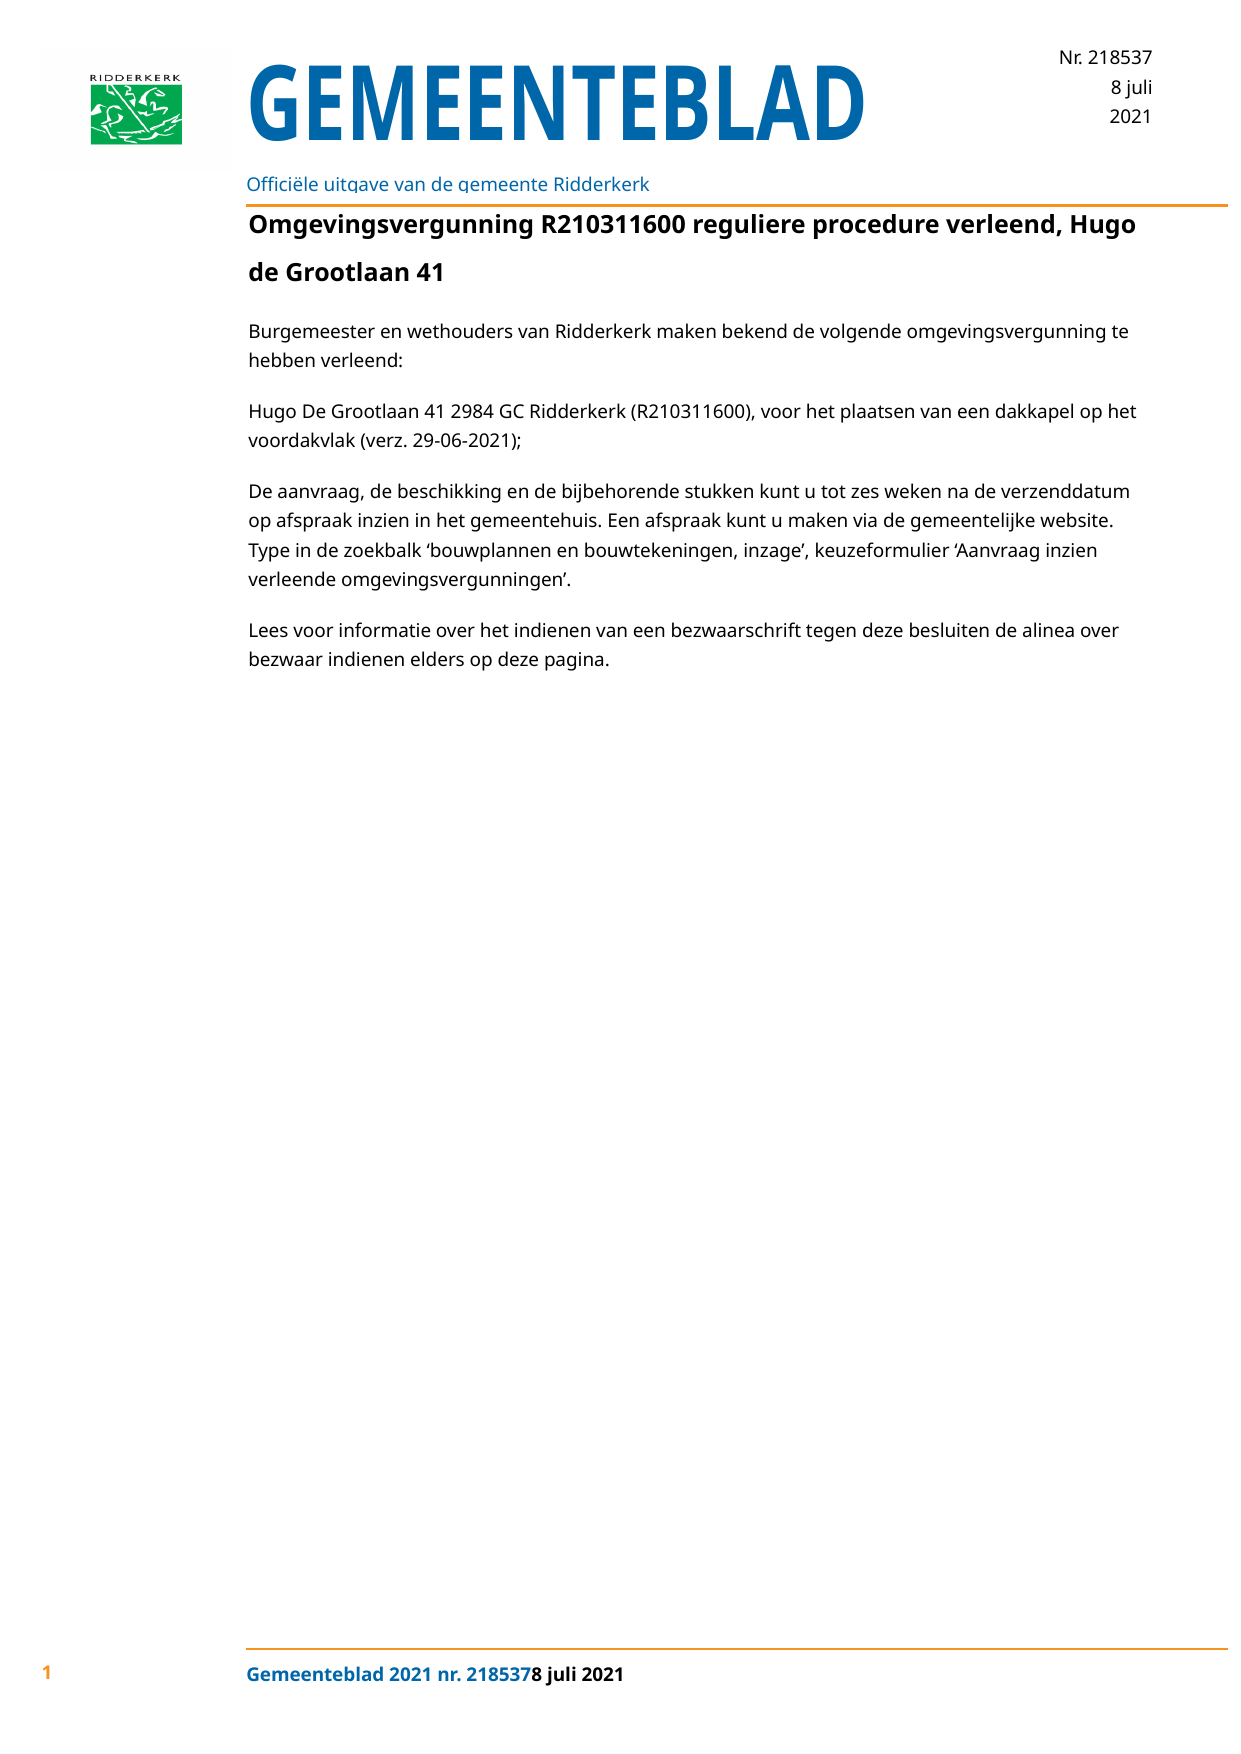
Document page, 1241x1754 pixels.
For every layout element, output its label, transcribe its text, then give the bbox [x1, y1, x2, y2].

text De aanvraag, de beschikking en de bijbehorende stukken kunt u tot zes weken na de verzenddatum op afspraak inzien in het gemeentehuis. Een afspraak kunt u maken via de gemeentelijke website. Type in de zoekbalk ‘bouwplannen en bouwtekeningen, inzage’, keuzeformulier ‘Aanvraag inzien verleende omgevingsvergunningen’. [248, 478, 1152, 592]
text Hugo De Grootlaan 41 2984 GC Ridderkerk (R210311600), voor het plaatsen van een dakkapel op het voordakvlak (verz. 29-06-2021); [248, 398, 1152, 453]
text Omgevingsvergunning R210311600 reguliere procedure verleend, Hugo de Grootlaan 41 [248, 207, 1152, 288]
picture [41, 47, 231, 172]
text Lees voor informatie over het indienen van een bezwaarschrift tegen deze besluiten de alinea over bezwaar indienen elders op deze pagina. [248, 617, 1152, 672]
text Burgemeester en wethouders van Ridderkerk maken bekend de volgende omgevingsvergunning te hebben verleend: [248, 318, 1152, 373]
